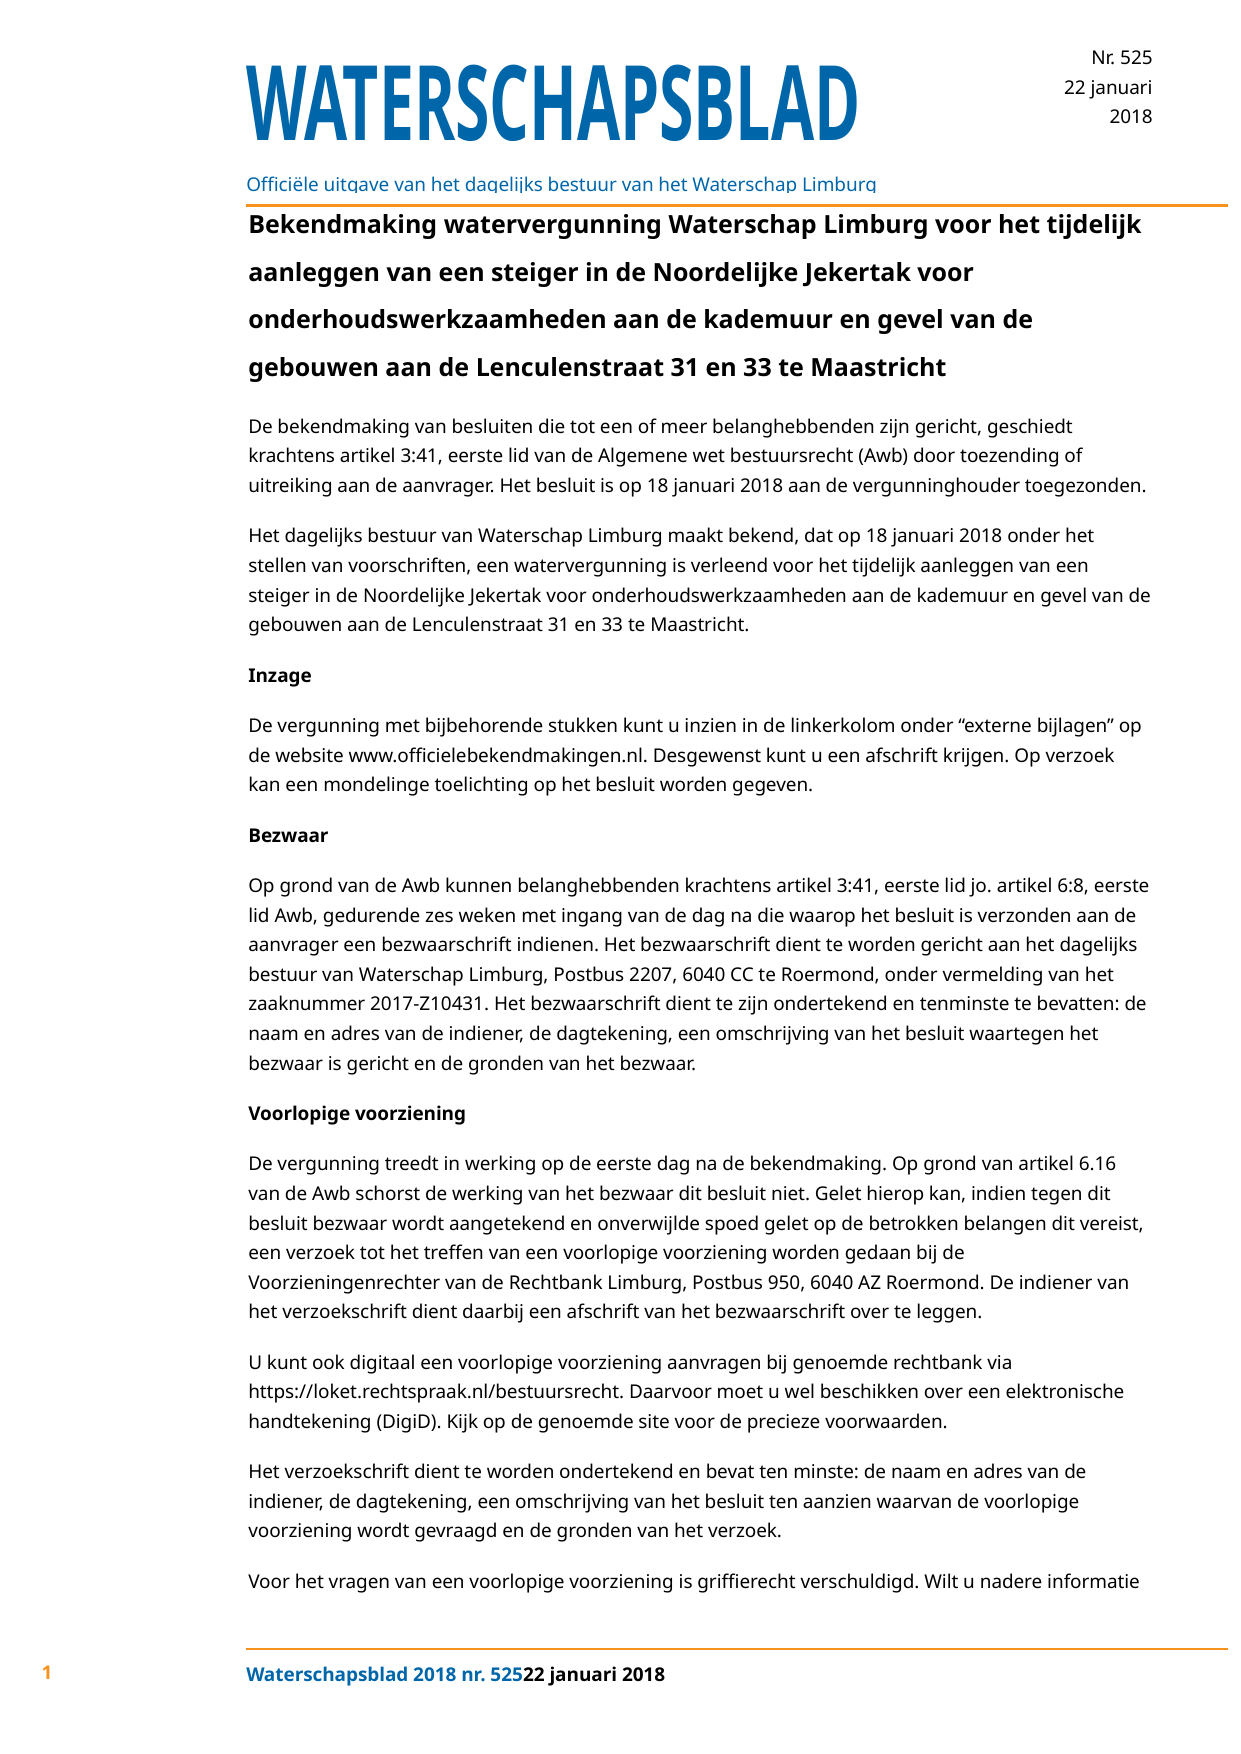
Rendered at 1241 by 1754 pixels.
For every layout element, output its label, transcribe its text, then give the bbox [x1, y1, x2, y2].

text Voor het vragen van een voorlopige voorziening is griffierecht verschuldigd. Wilt u nadere informatie [248, 1568, 1152, 1594]
text Inzage [248, 662, 1152, 688]
text Bezwaar [248, 822, 1152, 848]
text Het dagelijks bestuur van Waterschap Limburg maakt bekend, dat op 18 januari 2018 onder het stellen van voorschriften, een watervergunning is verleend voor het tijdelijk aanleggen van een steiger in de Noordelijke Jekertak voor onderhoudswerkzaamheden aan de kademuur en gevel van de gebouwen aan de Lenculenstraat 31 en 33 te Maastricht. [248, 523, 1152, 637]
text De vergunning met bijbehorende stukken kunt u inzien in de linkerkolom onder “externe bijlagen” op de website www.officielebekendmakingen.nl. Desgewenst kunt u een afschrift krijgen. Op verzoek kan een mondelinge toelichting op het besluit worden gegeven. [248, 712, 1152, 797]
text Bekendmaking watervergunning Waterschap Limburg voor het tijdelijk aanleggen van een steiger in de Noordelijke Jekertak voor onderhoudswerkzaamheden aan de kademuur en gevel van de gebouwen aan de Lenculenstraat 31 en 33 te Maastricht [248, 207, 1152, 384]
text Op grond van de Awb kunnen belanghebbenden krachtens artikel 3:41, eerste lid jo. artikel 6:8, eerste lid Awb, gedurende zes weken met ingang van de dag na die waarop het besluit is verzonden aan de aanvrager een bezwaarschrift indienen. Het bezwaarschrift dient te worden gericht aan het dagelijks bestuur van Waterschap Limburg, Postbus 2207, 6040 CC te Roermond, onder vermelding van het zaaknummer 2017-Z10431. Het bezwaarschrift dient te zijn ondertekend en tenminste te bevatten: de naam en adres van de indiener, de dagtekening, een omschrijving van het besluit waartegen het bezwaar is gericht en de gronden van het bezwaar. [248, 872, 1152, 1076]
text De vergunning treedt in werking op de eerste dag na de bekendmaking. Op grond van artikel 6.16 van de Awb schorst de werking van het bezwaar dit besluit niet. Gelet hierop kan, indien tegen dit besluit bezwaar wordt aangetekend en onverwijlde spoed gelet op de betrokken belangen dit vereist, een verzoek tot het treffen van een voorlopige voorziening worden gedaan bij de Voorzieningenrechter van de Rechtbank Limburg, Postbus 950, 6040 AZ Roermond. De indiener van het verzoekschrift dient daarbij een afschrift van het bezwaarschrift over te leggen. [248, 1151, 1152, 1324]
text Het verzoekschrift dient te worden ondertekend en bevat ten minste: de naam en adres van de indiener, de dagtekening, een omschrijving van het besluit ten aanzien waarvan de voorlopige voorziening wordt gevraagd en de gronden van het verzoek. [248, 1458, 1152, 1543]
picture [41, 47, 231, 172]
text U kunt ook digitaal een voorlopige voorziening aanvragen bij genoemde rechtbank via https://loket.rechtspraak.nl/bestuursrecht. Daarvoor moet u wel beschikken over een elektronische handtekening (DigiD). Kijk op de genoemde site voor de precieze voorwaarden. [248, 1349, 1152, 1434]
text De bekendmaking van besluiten die tot een of meer belanghebbenden zijn gericht, geschiedt krachtens artikel 3:41, eerste lid van de Algemene wet bestuursrecht (Awb) door toezending of uitreiking aan de aanvrager. Het besluit is op 18 januari 2018 aan de vergunninghouder toegezonden. [248, 413, 1152, 498]
text Voorlopige voorziening [248, 1100, 1152, 1126]
